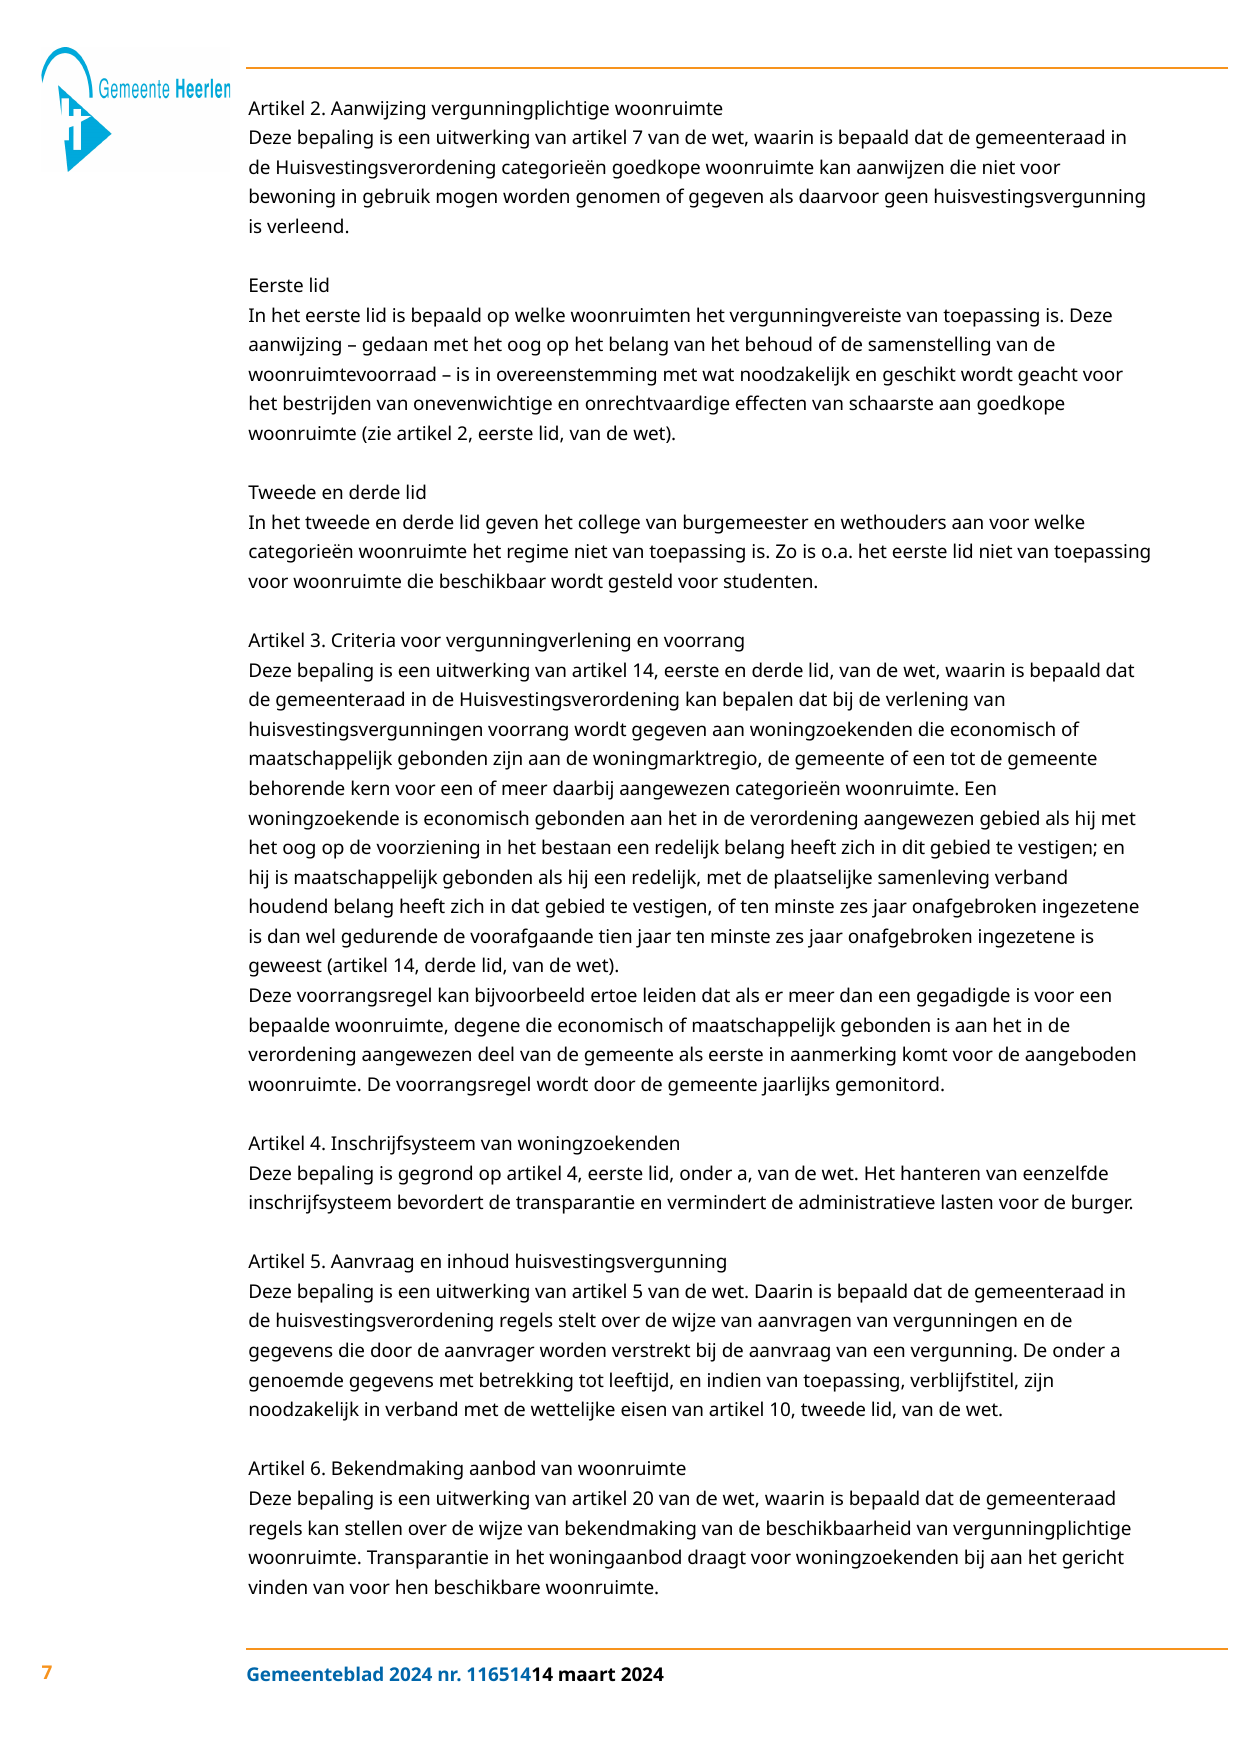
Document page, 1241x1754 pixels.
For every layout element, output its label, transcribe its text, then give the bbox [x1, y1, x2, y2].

text Artikel 5. Aanvraag en inhoud huisvestingsvergunning [248, 1248, 1152, 1274]
text Artikel 3. Criteria voor vergunningverlening en voorrang [248, 627, 1152, 653]
text Deze bepaling is een uitwerking van artikel 14, eerste en derde lid, van de wet, waarin is bepaald dat de gemeenteraad in de Huisvestingsverordening kan bepalen dat bij de verlening van huisvestingsvergunningen voorrang wordt gegeven aan woningzoekenden die economisch of maatschappelijk gebonden zijn aan de woningmarktregio, de gemeente of een tot de gemeente behorende kern voor een of meer daarbij aangewezen categorieën woonruimte. Een woningzoekende is economisch gebonden aan het in de verordening aangewezen gebied als hij met het oog op de voorziening in het bestaan een redelijk belang heeft zich in dit gebied te vestigen; en hij is maatschappelijk gebonden als hij een redelijk, met de plaatselijke samenleving verband houdend belang heeft zich in dat gebied te vestigen, of ten minste zes jaar onafgebroken ingezetene is dan wel gedurende de voorafgaande tien jaar ten minste zes jaar onafgebroken ingezetene is geweest (artikel 14, derde lid, van de wet). [248, 657, 1152, 978]
text Deze bepaling is een uitwerking van artikel 7 van de wet, waarin is bepaald dat de gemeenteraad in de Huisvestingsverordening categorieën goedkope woonruimte kan aanwijzen die niet voor bewoning in gebruik mogen worden genomen of gegeven als daarvoor geen huisvestingsvergunning is verleend. [248, 124, 1152, 239]
text Deze voorrangsregel kan bijvoorbeeld ertoe leiden dat als er meer dan een gegadigde is voor een bepaalde woonruimte, degene die economisch of maatschappelijk gebonden is aan het in de verordening aangewezen deel van de gemeente als eerste in aanmerking komt voor de aangeboden woonruimte. De voorrangsregel wordt door de gemeente jaarlijks gemonitord. [248, 982, 1152, 1097]
text In het eerste lid is bepaald op welke woonruimten het vergunningvereiste van toepassing is. Deze aanwijzing – gedaan met het oog op het belang van het behoud of de samenstelling van de woonruimtevoorraad – is in overeenstemming met wat noodzakelijk en geschikt wordt geacht voor het bestrijden van onevenwichtige en onrechtvaardige effecten van schaarste aan goedkope woonruimte (zie artikel 2, eerste lid, van de wet). [248, 302, 1152, 446]
text Deze bepaling is een uitwerking van artikel 20 van de wet, waarin is bepaald dat de gemeenteraad regels kan stellen over de wijze van bekendmaking van de beschikbaarheid van vergunningplichtige woonruimte. Transparantie in het woningaanbod draagt voor woningzoekenden bij aan het gericht vinden van voor hen beschikbare woonruimte. [248, 1485, 1152, 1600]
text In het tweede en derde lid geven het college van burgemeester en wethouders aan voor welke categorieën woonruimte het regime niet van toepassing is. Zo is o.a. het eerste lid niet van toepassing voor woonruimte die beschikbaar wordt gesteld voor studenten. [248, 509, 1152, 594]
text Eerste lid [248, 272, 1152, 298]
text Deze bepaling is een uitwerking van artikel 5 van de wet. Daarin is bepaald dat de gemeenteraad in de huisvestingsverordening regels stelt over de wijze van aanvragen van vergunningen en de gegevens die door de aanvrager worden verstrekt bij de aanvraag van een vergunning. De onder a genoemde gegevens met betrekking tot leeftijd, en indien van toepassing, verblijfstitel, zijn noodzakelijk in verband met de wettelijke eisen van artikel 10, tweede lid, van de wet. [248, 1278, 1152, 1422]
text Deze bepaling is gegrond op artikel 4, eerste lid, onder a, van de wet. Het hanteren van eenzelfde inschrijfsysteem bevordert de transparantie en vermindert de administratieve lasten voor de burger. [248, 1160, 1152, 1215]
text Artikel 2. Aanwijzing vergunningplichtige woonruimte [248, 95, 1152, 121]
picture [41, 47, 231, 172]
text Tweede en derde lid [248, 479, 1152, 505]
text Artikel 6. Bekendmaking aanbod van woonruimte [248, 1456, 1152, 1481]
text Artikel 4. Inschrijfsysteem van woningzoekenden [248, 1130, 1152, 1156]
picture [41, 47, 59, 70]
